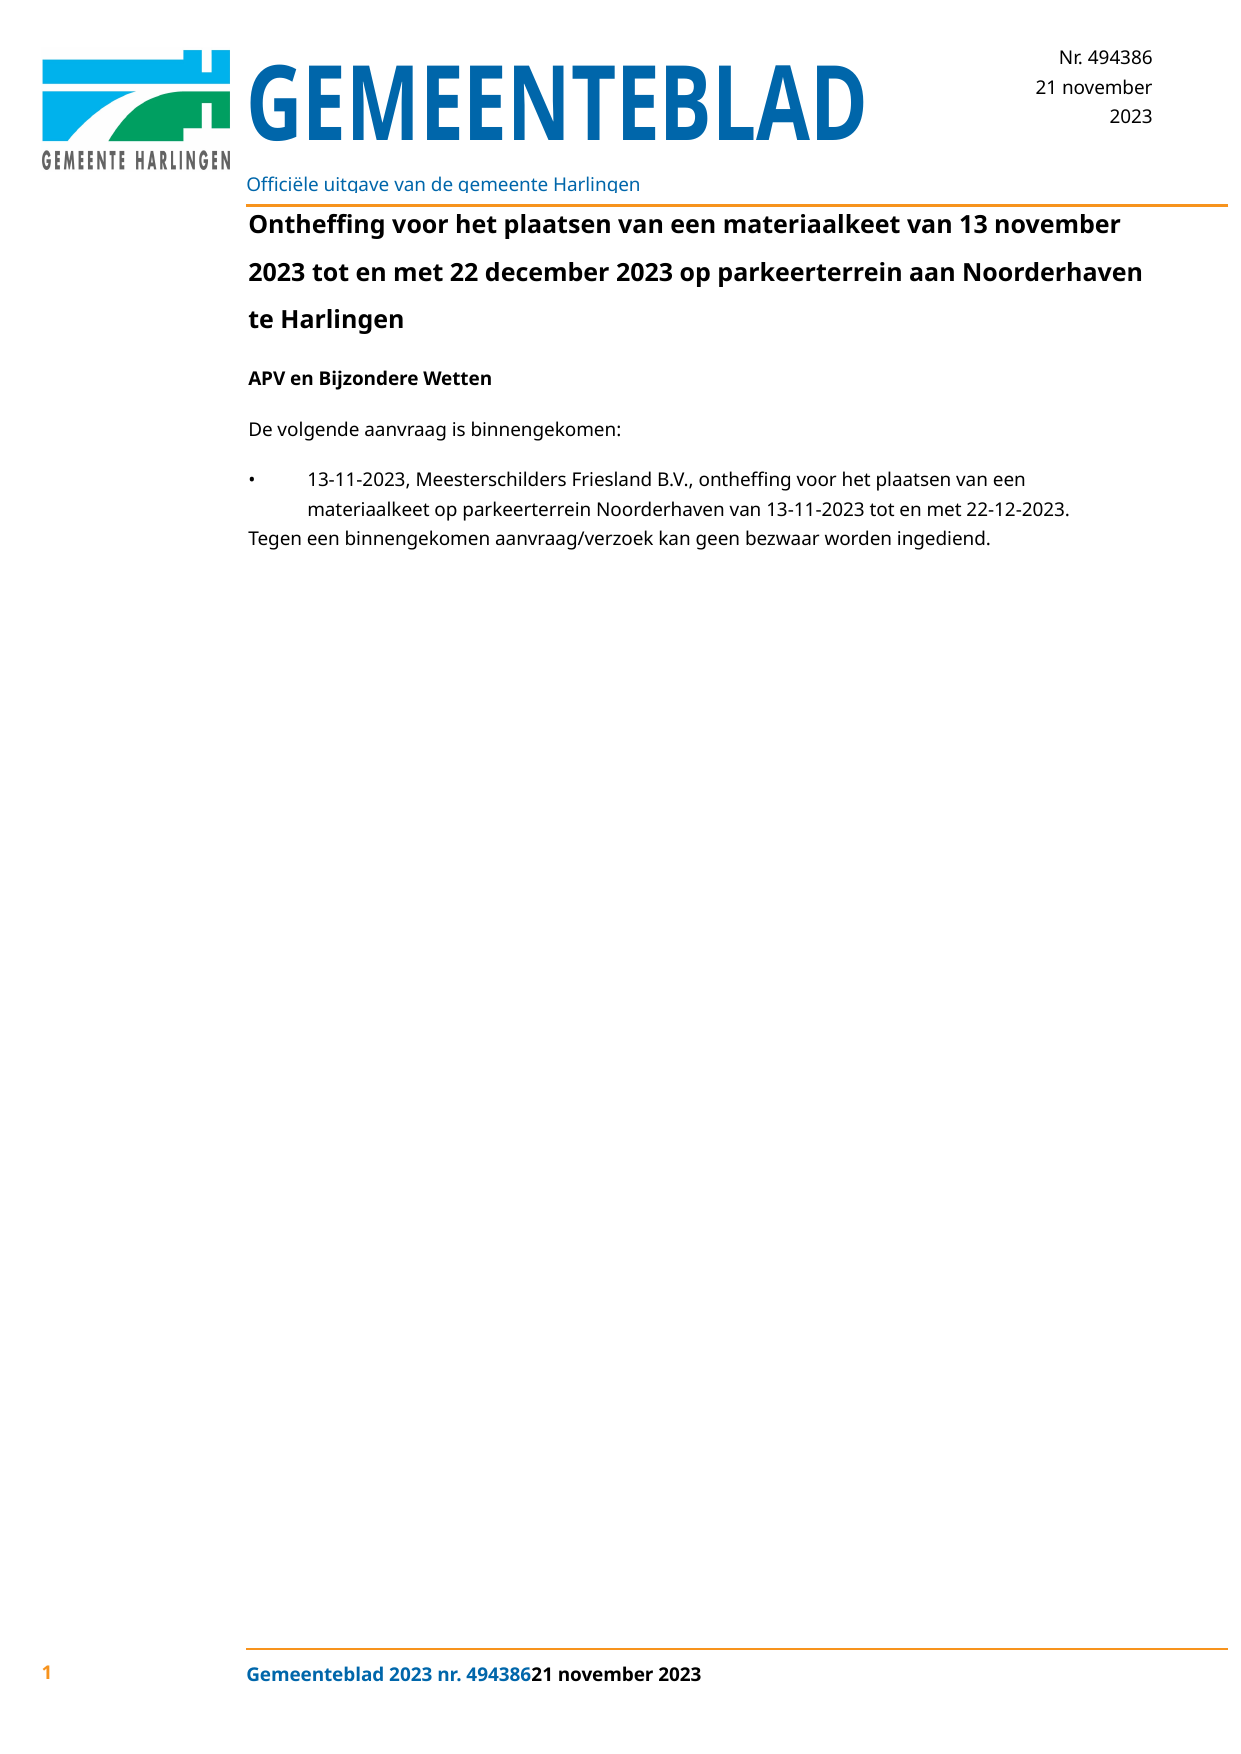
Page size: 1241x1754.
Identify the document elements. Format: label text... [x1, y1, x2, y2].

text Ontheffing voor het plaatsen van een materiaalkeet van 13 november 2023 tot en met 22 december 2023 op parkeerterrein aan Noorderhaven te Harlingen [248, 207, 1152, 336]
list 13-11-2023, Meesterschilders Friesland B.V., ontheffing voor het plaatsen van een materiaalkeet op parkeerterrein Noorderhaven van 13-11-2023 tot en met 22-12-2023. [248, 466, 1152, 522]
text APV en Bijzondere Wetten [248, 366, 1152, 391]
text De volgende aanvraag is binnengekomen: [248, 416, 1152, 442]
picture [41, 47, 231, 172]
text Tegen een binnengekomen aanvraag/verzoek kan geen bezwaar worden ingediend. [248, 526, 1152, 551]
